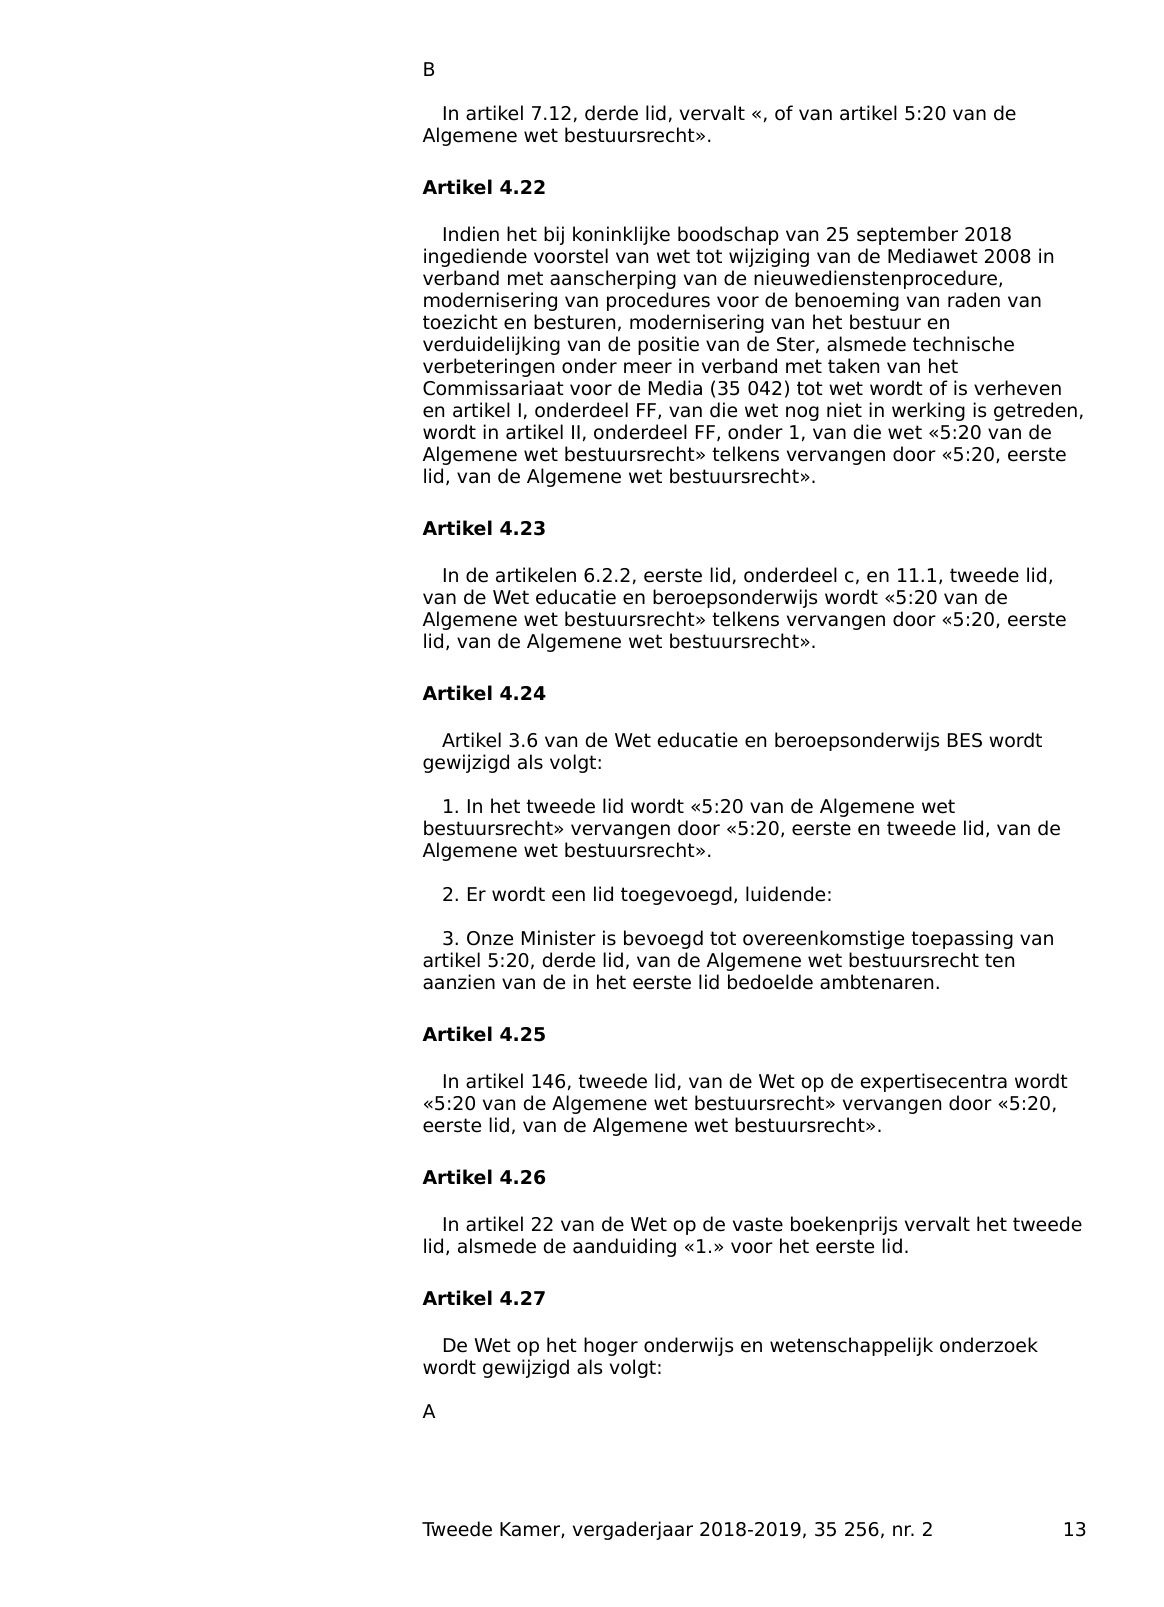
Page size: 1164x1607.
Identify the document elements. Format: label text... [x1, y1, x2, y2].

text In artikel 22 van de Wet op de vaste boekenprijs vervalt het tweede lid, alsmede de aanduiding «1.» voor het eerste lid. [422, 1214, 1087, 1258]
text Artikel 3.6 van de Wet educatie en beroepsonderwijs BES wordt gewijzigd als volgt: [422, 730, 1087, 774]
text In artikel 146, tweede lid, van de Wet op de expertisecentra wordt «5:20 van de Algemene wet bestuursrecht» vervangen door «5:20, eerste lid, van de Algemene wet bestuursrecht». [422, 1071, 1087, 1137]
text 3. Onze Minister is bevoegd tot overeenkomstige toepassing van artikel 5:20, derde lid, van de Algemene wet bestuursrecht ten aanzien van de in het eerste lid bedoelde ambtenaren. [422, 928, 1087, 994]
text In de artikelen 6.2.2, eerste lid, onderdeel c, en 11.1, tweede lid, van de Wet educatie en beroepsonderwijs wordt «5:20 van de Algemene wet bestuursrecht» telkens vervangen door «5:20, eerste lid, van de Algemene wet bestuursrecht». [422, 565, 1087, 653]
text Indien het bij koninklijke boodschap van 25 september 2018 ingediende voorstel van wet tot wijziging van de Mediawet 2008 in verband met aanscherping van de nieuwedienstenprocedure, modernisering van procedures voor de benoeming van raden van toezicht en besturen, modernisering van het bestuur en verduidelijking van de positie van de Ster, alsmede technische verbeteringen onder meer in verband met taken van het Commissariaat voor de Media (35 042) tot wet wordt of is verheven en artikel I, onderdeel FF, van die wet nog niet in werking is getreden, wordt in artikel II, onderdeel FF, onder 1, van die wet «5:20 van de Algemene wet bestuursrecht» telkens vervangen door «5:20, eerste lid, van de Algemene wet bestuursrecht». [422, 224, 1087, 488]
text A [422, 1401, 1087, 1423]
text 2. Er wordt een lid toegevoegd, luidende: [422, 884, 1087, 906]
text B [422, 59, 1087, 81]
subtitle Artikel 4.23 [422, 518, 1087, 540]
subtitle Artikel 4.26 [422, 1167, 1087, 1189]
subtitle Artikel 4.25 [422, 1024, 1087, 1046]
subtitle Artikel 4.27 [422, 1288, 1087, 1310]
text In artikel 7.12, derde lid, vervalt «, of van artikel 5:20 van de Algemene wet bestuursrecht». [422, 103, 1087, 147]
text De Wet op het hoger onderwijs en wetenschappelijk onderzoek wordt gewijzigd als volgt: [422, 1335, 1087, 1379]
text 1. In het tweede lid wordt «5:20 van de Algemene wet bestuursrecht» vervangen door «5:20, eerste en tweede lid, van de Algemene wet bestuursrecht». [422, 796, 1087, 862]
subtitle Artikel 4.24 [422, 683, 1087, 705]
subtitle Artikel 4.22 [422, 177, 1087, 199]
